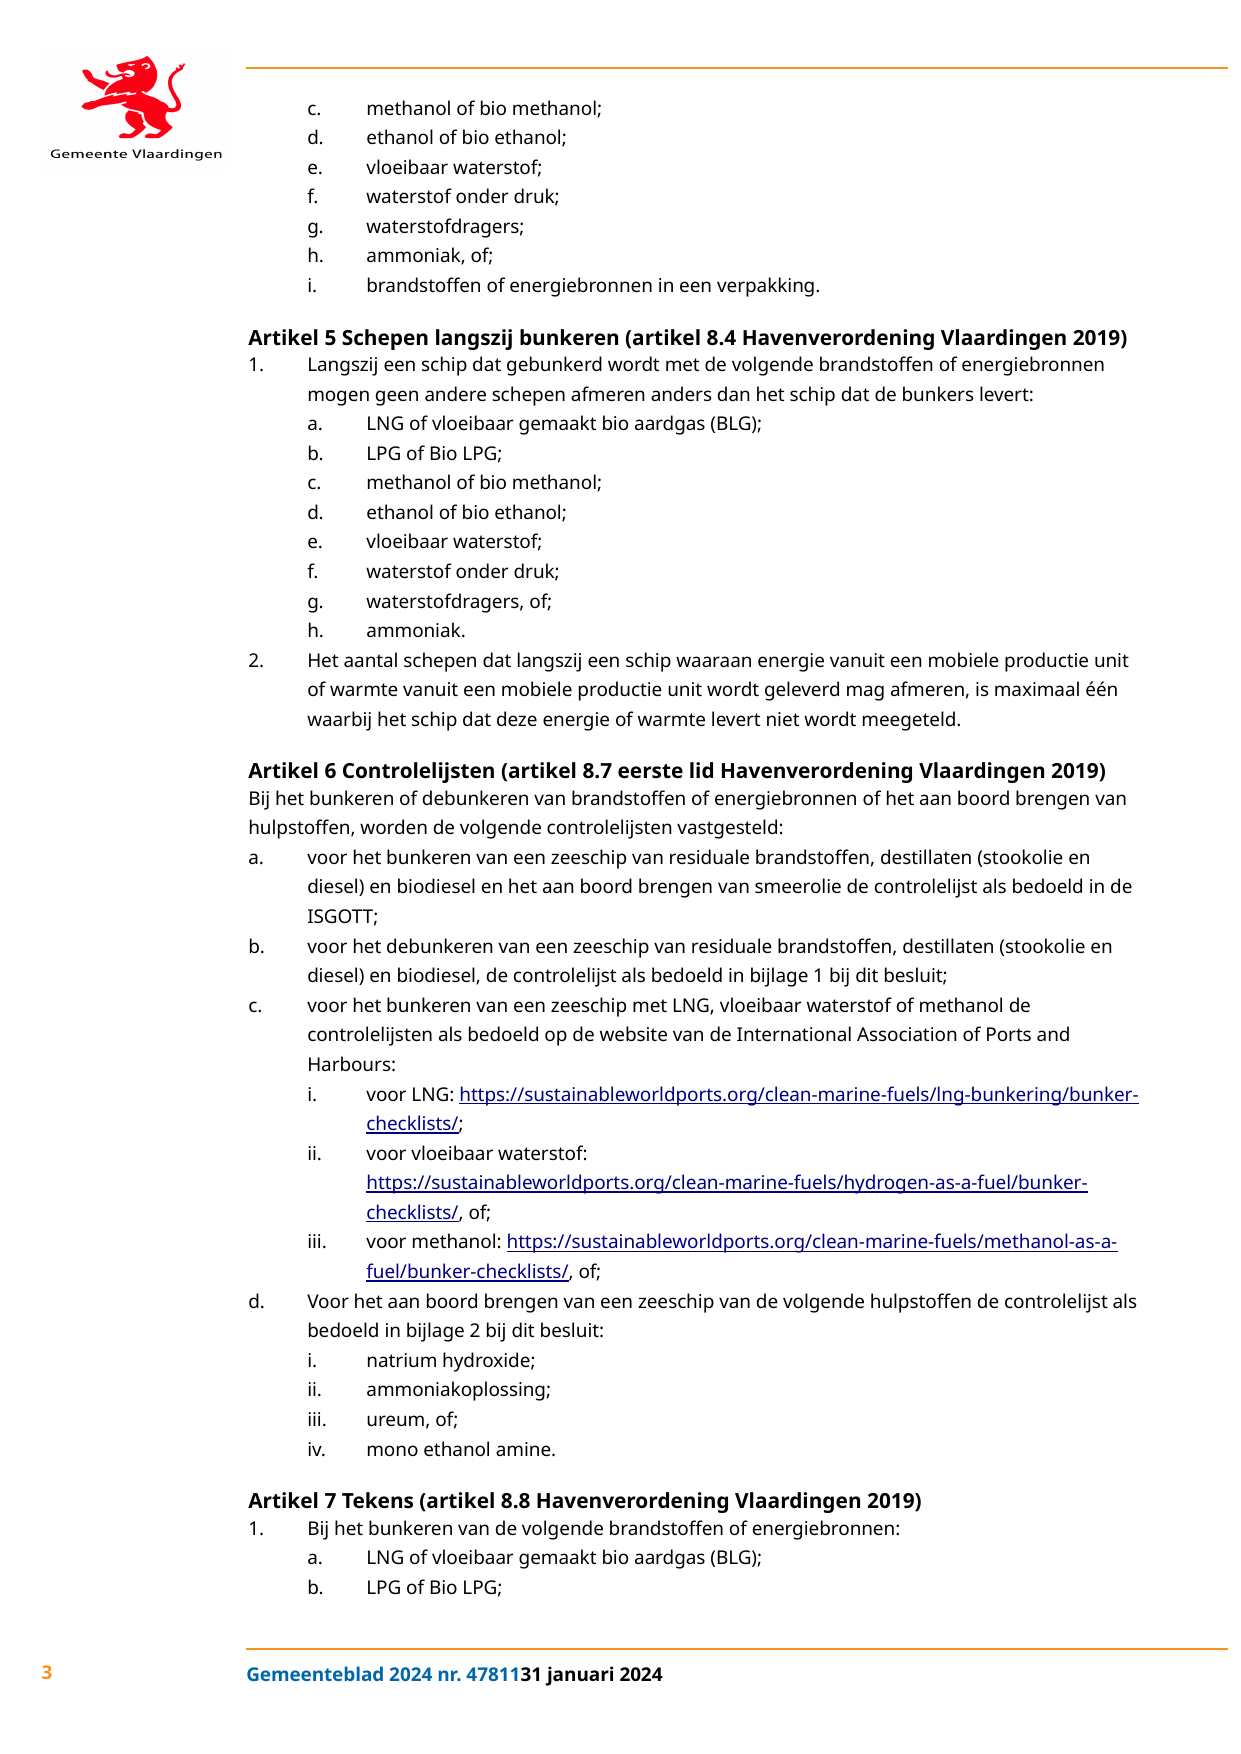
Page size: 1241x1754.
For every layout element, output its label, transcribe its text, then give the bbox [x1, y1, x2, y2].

text Artikel 5 Schepen langszij bunkeren (artikel 8.4 Havenverordening Vlaardingen 2019) [248, 323, 1152, 351]
list Bij het bunkeren van de volgende brandstoffen of energiebronnen: [248, 1515, 1152, 1540]
picture [41, 47, 231, 172]
list Langszij een schip dat gebunkerd wordt met de volgende brandstoffen of energiebronnen mogen geen andere schepen afmeren anders dan het schip dat de bunkers levert: [248, 351, 1152, 406]
text Artikel 6 Controlelijsten (artikel 8.7 eerste lid Havenverordening Vlaardingen 2019) [248, 757, 1152, 785]
list brandstoffen of energiebronnen in een verpakking. [307, 272, 1152, 298]
list Het aantal schepen dat langszij een schip waaraan energie vanuit een mobiele productie unit of warmte vanuit een mobiele productie unit wordt geleverd mag afmeren, is maximaal één waarbij het schip dat deze energie of warmte levert niet wordt meegeteld. [248, 647, 1152, 732]
list natrium hydroxide; [307, 1347, 1152, 1373]
list ammoniakoplossing; [307, 1377, 1152, 1402]
list methanol of bio methanol; [307, 95, 1152, 121]
list LNG of vloeibaar gemaakt bio aardgas (BLG); [307, 410, 1152, 436]
list waterstof onder druk; [307, 558, 1152, 584]
list Voor het aan boord brengen van een zeeschip van de volgende hulpstoffen de controlelijst als bedoeld in bijlage 2 bij dit besluit: [248, 1288, 1152, 1343]
list voor het bunkeren van een zeeschip met LNG, vloeibaar waterstof of methanol de controlelijsten als bedoeld op de website van de International Association of Ports and Harbours: [248, 992, 1152, 1077]
list waterstofdragers, of; [307, 588, 1152, 613]
list mono ethanol amine. [307, 1436, 1152, 1462]
list voor LNG: https://sustainableworldports.org/clean-marine-fuels/lng-bunkering/bunker-checklists/; [307, 1081, 1152, 1136]
list methanol of bio methanol; [307, 469, 1152, 495]
list vloeibaar waterstof; [307, 529, 1152, 554]
list ammoniak, of; [307, 243, 1152, 268]
list voor vloeibaar waterstof: https://sustainableworldports.org/clean-marine-fuels/hydrogen-as-a-fuel/bunker-checklists/, of; [307, 1140, 1152, 1225]
list ammoniak. [307, 617, 1152, 643]
list LNG of vloeibaar gemaakt bio aardgas (BLG); [307, 1544, 1152, 1570]
list waterstofdragers; [307, 213, 1152, 239]
list vloeibaar waterstof; [307, 154, 1152, 180]
list ureum, of; [307, 1406, 1152, 1432]
list voor methanol: https://sustainableworldports.org/clean-marine-fuels/methanol-as-a-fuel/bunker-checklists/, of; [307, 1229, 1152, 1284]
list voor het bunkeren van een zeeschip van residuale brandstoffen, destillaten (stookolie en diesel) en biodiesel en het aan boord brengen van smeerolie de controlelijst als bedoeld in de ISGOTT; [248, 844, 1152, 929]
list LPG of Bio LPG; [307, 1574, 1152, 1599]
text Bij het bunkeren of debunkeren van brandstoffen of energiebronnen of het aan boord brengen van hulpstoffen, worden de volgende controlelijsten vastgesteld: [248, 785, 1152, 840]
text Artikel 7 Tekens (artikel 8.8 Havenverordening Vlaardingen 2019) [248, 1486, 1152, 1515]
list ethanol of bio ethanol; [307, 124, 1152, 150]
list LPG of Bio LPG; [307, 440, 1152, 466]
list waterstof onder druk; [307, 183, 1152, 209]
list voor het debunkeren van een zeeschip van residuale brandstoffen, destillaten (stookolie en diesel) en biodiesel, de controlelijst als bedoeld in bijlage 1 bij dit besluit; [248, 933, 1152, 988]
list ethanol of bio ethanol; [307, 499, 1152, 525]
